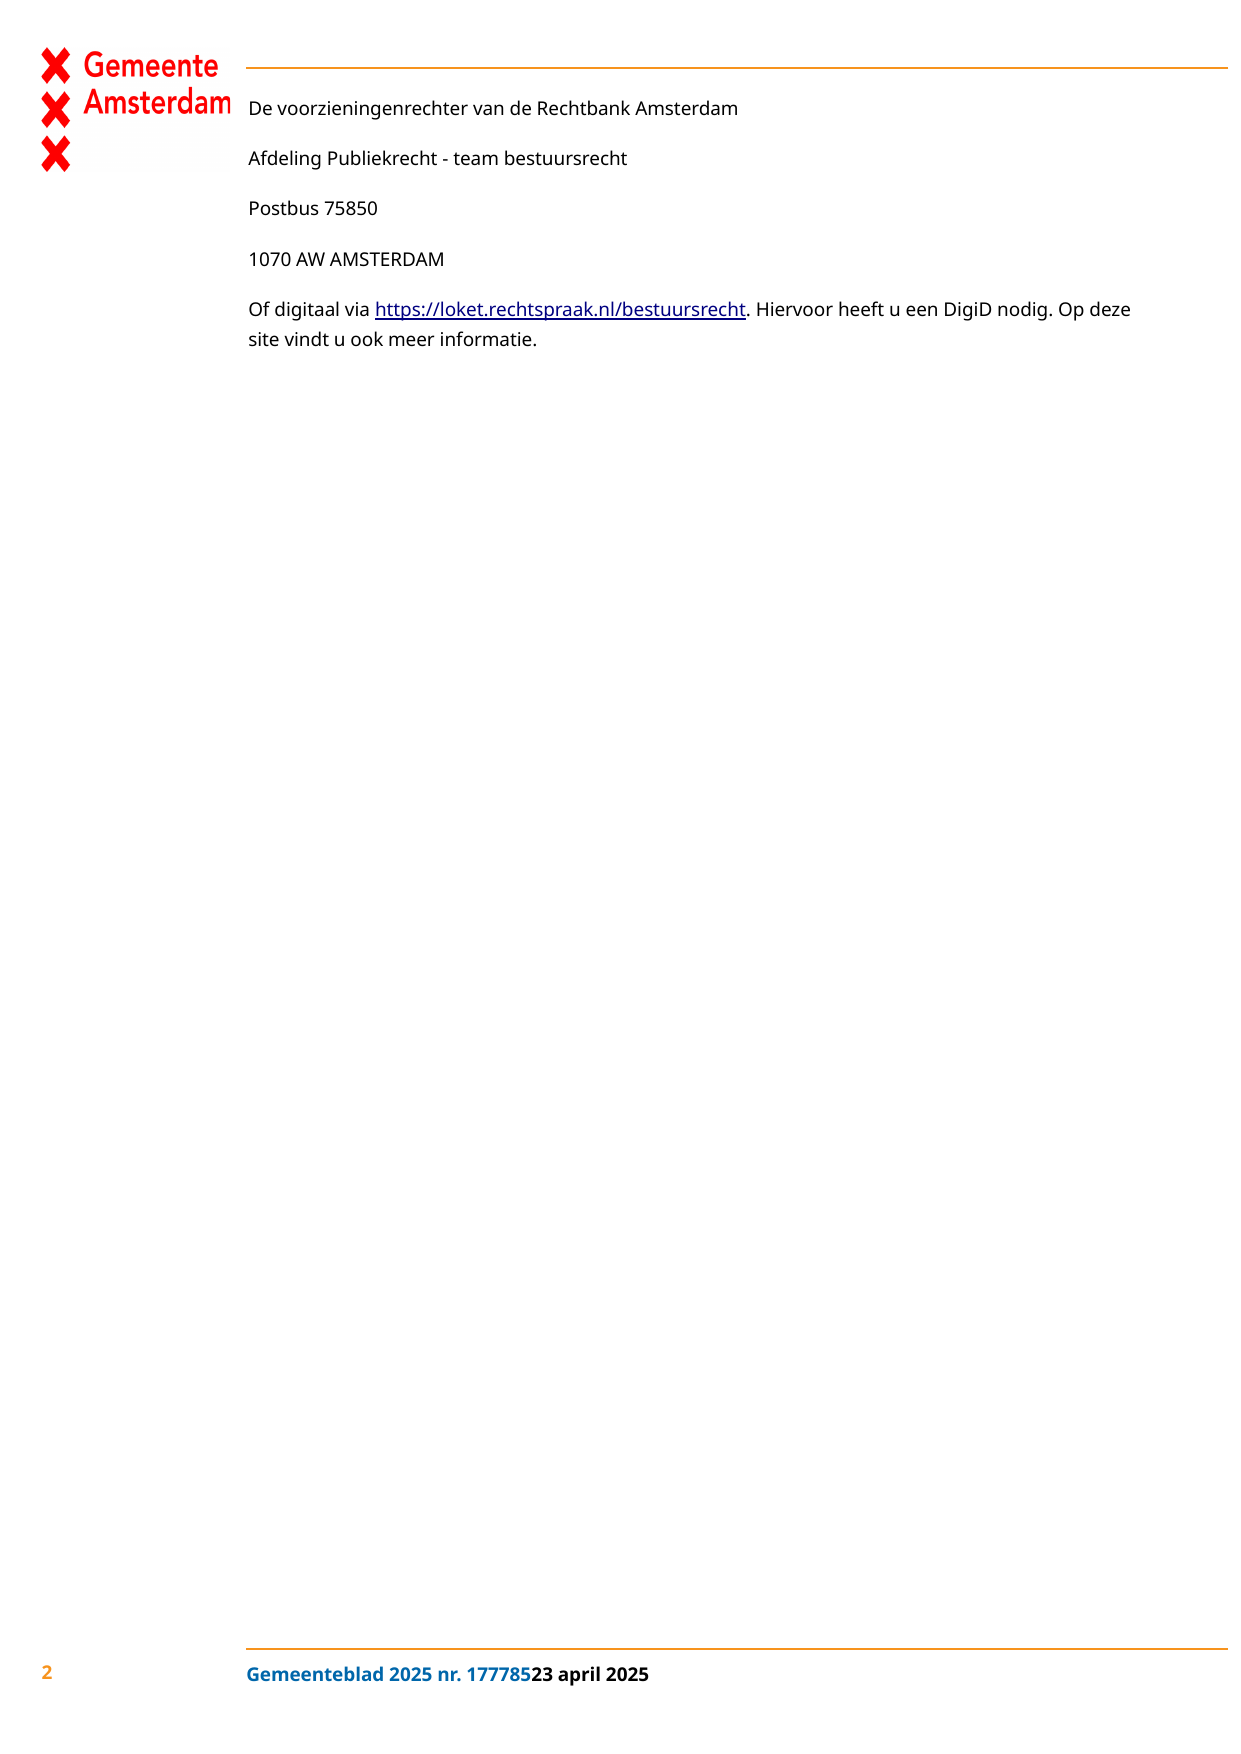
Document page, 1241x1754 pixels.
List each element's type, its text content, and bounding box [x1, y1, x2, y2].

text Afdeling Publiekrecht - team bestuursrecht [248, 145, 1152, 171]
text Of digitaal via https://loket.rechtspraak.nl/bestuursrecht. Hiervoor heeft u een DigiD nodig. Op deze site vindt u ook meer informatie. [248, 296, 1152, 352]
text De voorzieningenrechter van de Rechtbank Amsterdam [248, 95, 1152, 121]
text 1070 AW AMSTERDAM [248, 246, 1152, 272]
picture [41, 47, 231, 172]
text Postbus 75850 [248, 196, 1152, 221]
